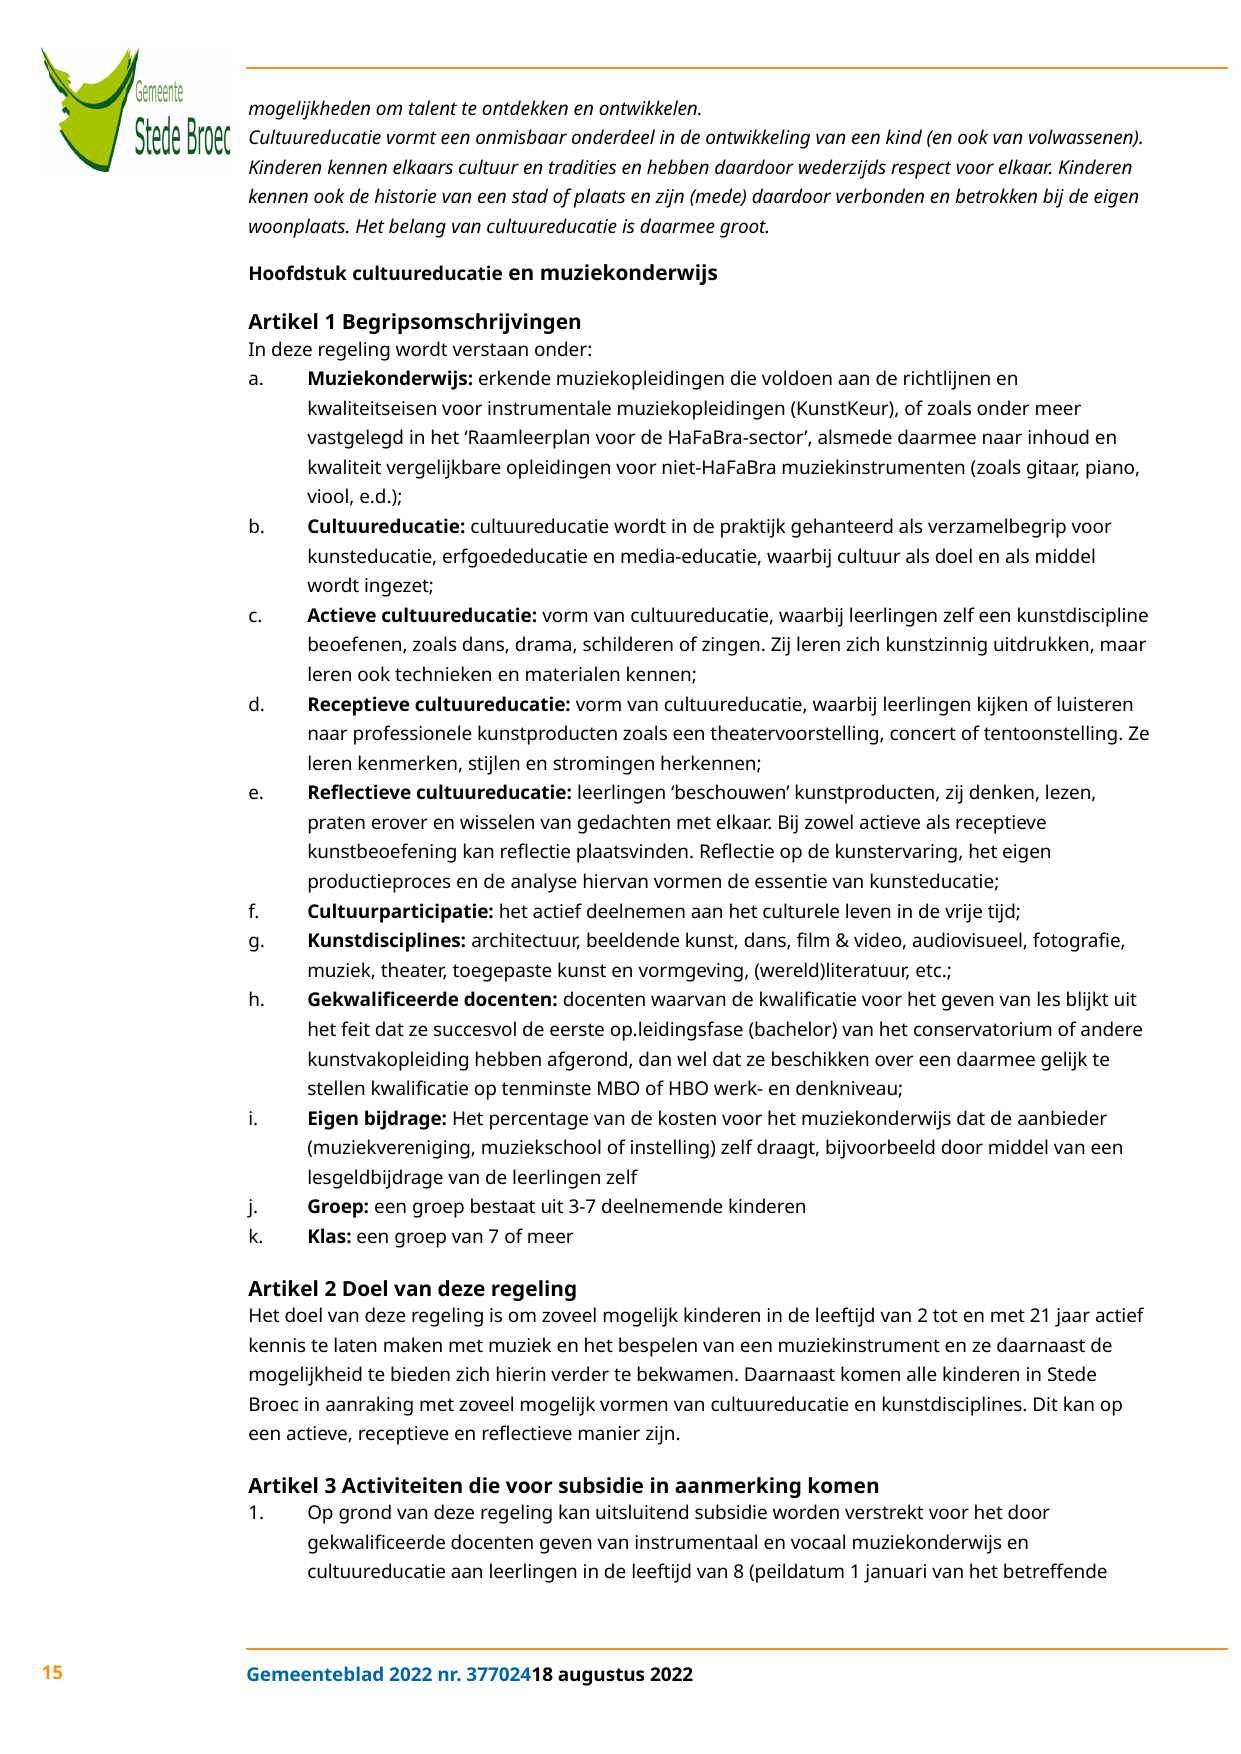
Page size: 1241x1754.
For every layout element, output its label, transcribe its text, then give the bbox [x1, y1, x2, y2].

text In deze regeling wordt verstaan onder: [248, 336, 1152, 362]
list Op grond van deze regeling kan uitsluitend subsidie worden verstrekt voor het door gekwalificeerde docenten geven van instrumentaal en vocaal muziekonderwijs en cultuureducatie aan leerlingen in de leeftijd van 8 (peildatum 1 januari van het betreffende [248, 1499, 1152, 1584]
text Hoofdstuk cultuureducatie en muziekonderwijs [248, 258, 1152, 287]
text Artikel 1 Begripsomschrijvingen [248, 307, 1152, 336]
list Reflectieve cultuureducatie: leerlingen ‘beschouwen’ kunstproducten, zij denken, lezen, praten erover en wisselen van gedachten met elkaar. Bij zowel actieve als receptieve kunstbeoefening kan reflectie plaatsvinden. Reflectie op de kunstervaring, het eigen productieproces en de analyse hiervan vormen de essentie van kunsteducatie; [248, 779, 1152, 894]
text Het doel van deze regeling is om zoveel mogelijk kinderen in de leeftijd van 2 tot en met 21 jaar actief kennis te laten maken met muziek en het bespelen van een muziekinstrument en ze daarnaast de mogelijkheid te bieden zich hierin verder te bekwamen. Daarnaast komen alle kinderen in Stede Broec in aanraking met zoveel mogelijk vormen van cultuureducatie en kunstdisciplines. Dit kan op een actieve, receptieve en reflectieve manier zijn. [248, 1302, 1152, 1446]
list Cultuurparticipatie: het actief deelnemen aan het culturele leven in de vrije tijd; [248, 898, 1152, 924]
list Kunstdisciplines: architectuur, beeldende kunst, dans, film & video, audiovisueel, fotografie, muziek, theater, toegepaste kunst en vormgeving, (wereld)literatuur, etc.; [248, 927, 1152, 983]
list Receptieve cultuureducatie: vorm van cultuureducatie, waarbij leerlingen kijken of luisteren naar professionele kunstproducten zoals een theatervoorstelling, concert of tentoonstelling. Ze leren kenmerken, stijlen en stromingen herkennen; [248, 691, 1152, 776]
list Eigen bijdrage: Het percentage van de kosten voor het muziekonderwijs dat de aanbieder (muziekvereniging, muziekschool of instelling) zelf draagt, bijvoorbeeld door middel van een lesgeldbijdrage van de leerlingen zelf [248, 1105, 1152, 1190]
list Muziekonderwijs: erkende muziekopleidingen die voldoen aan de richtlijnen en kwaliteitseisen voor instrumentale muziekopleidingen (KunstKeur), of zoals onder meer vastgelegd in het ‘Raamleerplan voor de HaFaBra-sector’, alsmede daarmee naar inhoud en kwaliteit vergelijkbare opleidingen voor niet-HaFaBra muziekinstrumenten (zoals gitaar, piano, viool, e.d.); [248, 365, 1152, 509]
text Artikel 2 Doel van deze regeling [248, 1274, 1152, 1302]
list Gekwalificeerde docenten: docenten waarvan de kwalificatie voor het geven van les blijkt uit het feit dat ze succesvol de eerste op.leidingsfase (bachelor) van het conservatorium of andere kunstvakopleiding hebben afgerond, dan wel dat ze beschikken over een daarmee gelijk te stellen kwalificatie op tenminste MBO of HBO werk- en denkniveau; [248, 987, 1152, 1101]
list Actieve cultuureducatie: vorm van cultuureducatie, waarbij leerlingen zelf een kunstdiscipline beoefenen, zoals dans, drama, schilderen of zingen. Zij leren zich kunstzinnig uitdrukken, maar leren ook technieken en materialen kennen; [248, 602, 1152, 687]
list Groep: een groep bestaat uit 3-7 deelnemende kinderen [248, 1194, 1152, 1219]
list Cultuureducatie: cultuureducatie wordt in de praktijk gehanteerd als verzamelbegrip voor kunsteducatie, erfgoededucatie en media-educatie, waarbij cultuur als doel en als middel wordt ingezet; [248, 513, 1152, 598]
list Klas: een groep van 7 of meer [248, 1223, 1152, 1249]
text Artikel 3 Activiteiten die voor subsidie in aanmerking komen [248, 1471, 1152, 1499]
picture [41, 47, 231, 172]
table_header mogelijkheden om talent te ontdekken en ontwikkelen. Cultuureducatie vormt een onmisbaar onderdeel in de ontwikkeling van een kind (en ook van volwassenen). Kinderen kennen elkaars cultuur en tradities en hebben daardoor wederzijds respect voor elkaar. Kinderen kennen ook de historie van een stad of plaats en zijn (mede) daardoor verbonden en betrokken bij de eigen woonplaats. Het belang van cultuureducatie is daarmee groot. [248, 95, 1152, 239]
